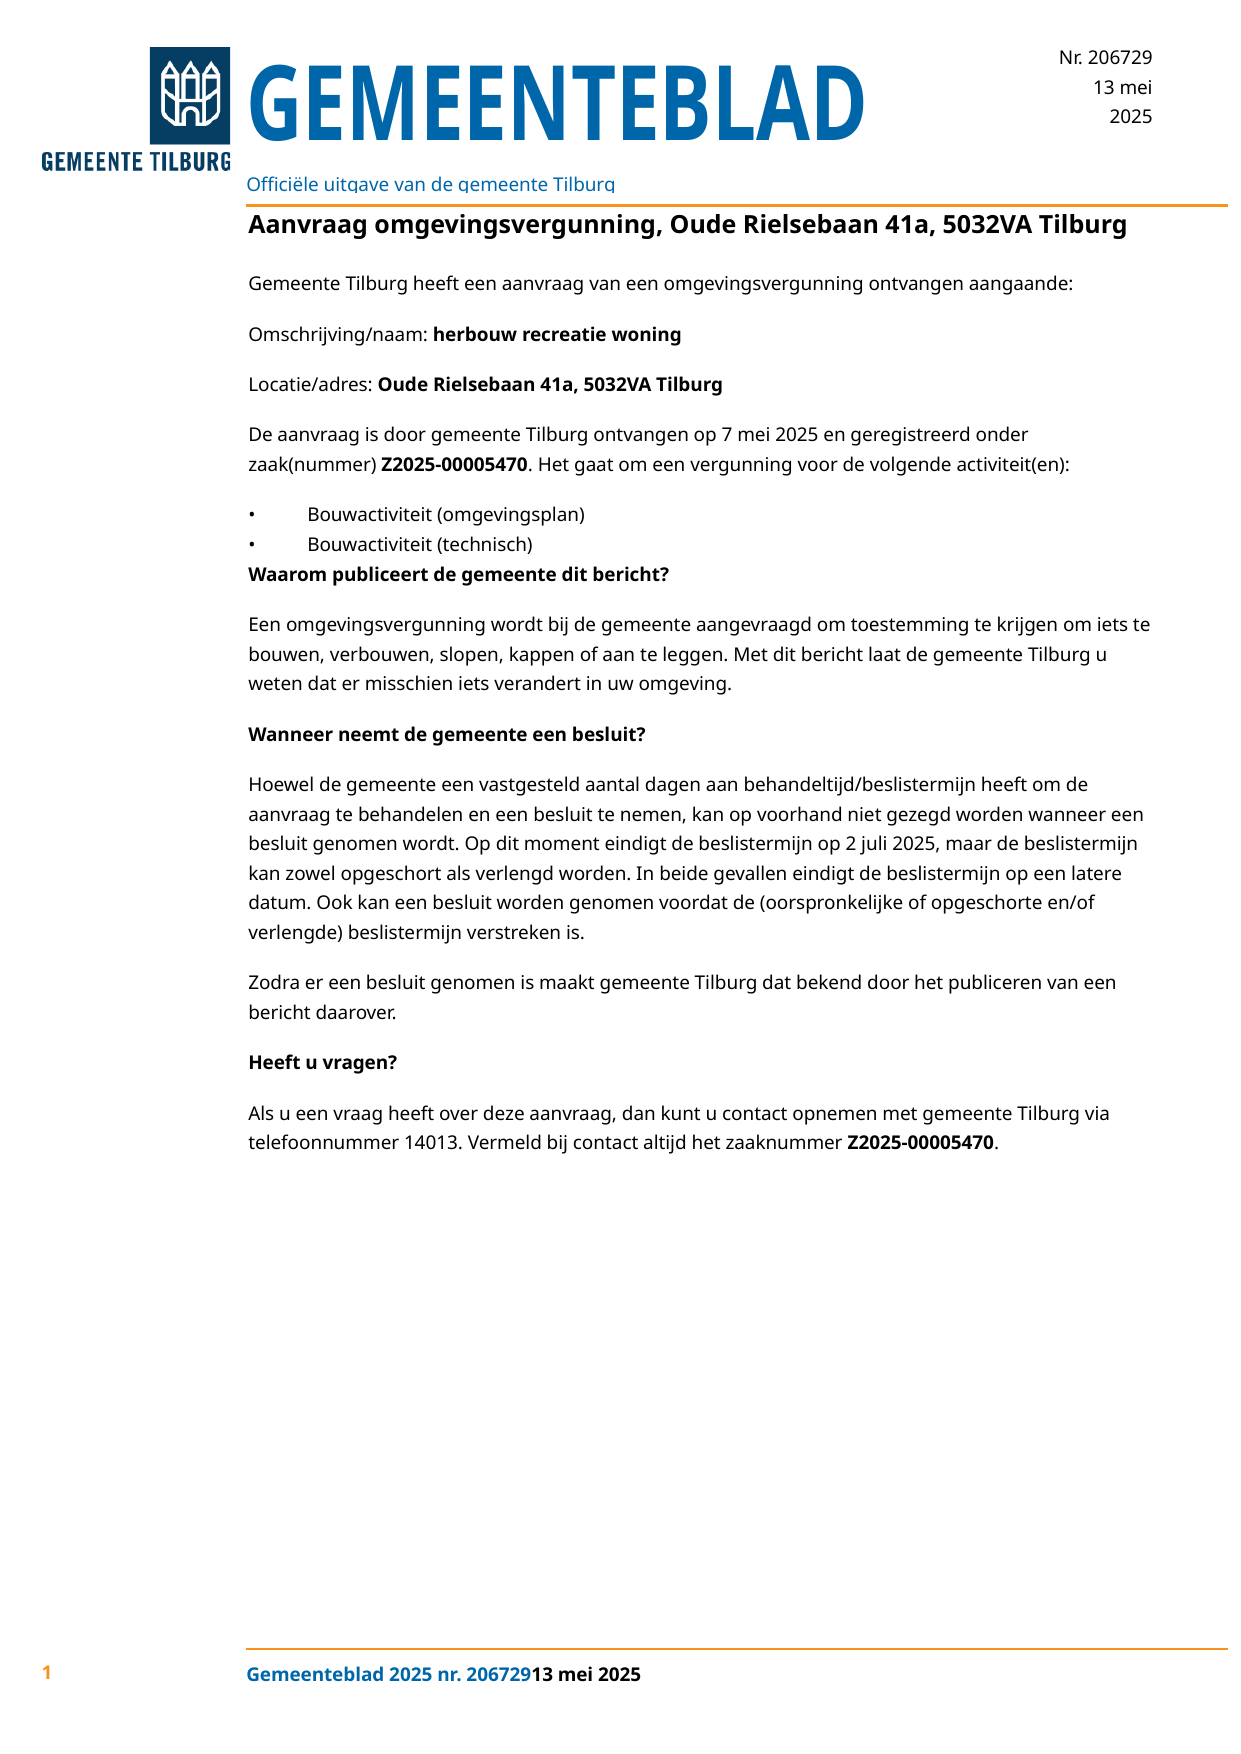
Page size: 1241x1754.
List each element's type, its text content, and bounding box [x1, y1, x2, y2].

text Gemeente Tilburg heeft een aanvraag van een omgevingsvergunning ontvangen aangaande: [248, 270, 1152, 296]
text Heeft u vragen? [248, 1049, 1152, 1075]
picture [41, 47, 231, 172]
text Een omgevingsvergunning wordt bij de gemeente aangevraagd om toestemming te krijgen om iets te bouwen, verbouwen, slopen, kappen of aan te leggen. Met dit bericht laat de gemeente Tilburg u weten dat er misschien iets verandert in uw omgeving. [248, 611, 1152, 696]
text Hoewel de gemeente een vastgesteld aantal dagen aan behandeltijd/beslistermijn heeft om de aanvraag te behandelen en een besluit te nemen, kan op voorhand niet gezegd worden wanneer een besluit genomen wordt. Op dit moment eindigt de beslistermijn op 2 juli 2025, maar de beslistermijn kan zowel opgeschort als verlengd worden. In beide gevallen eindigt de beslistermijn op een latere datum. Ook kan een besluit worden genomen voordat de (oorspronkelijke of opgeschorte en/of verlengde) beslistermijn verstreken is. [248, 771, 1152, 945]
text De aanvraag is door gemeente Tilburg ontvangen op 7 mei 2025 en geregistreerd onder zaak(nummer) Z2025-00005470. Het gaat om een vergunning voor de volgende activiteit(en): [248, 422, 1152, 477]
text Omschrijving/naam: herbouw recreatie woning [248, 321, 1152, 346]
text Aanvraag omgevingsvergunning, Oude Rielsebaan 41a, 5032VA Tilburg [248, 207, 1152, 241]
text Zodra er een besluit genomen is maakt gemeente Tilburg dat bekend door het publiceren van een bericht daarover. [248, 969, 1152, 1025]
text Wanneer neemt de gemeente een besluit? [248, 721, 1152, 746]
text Waarom publiceert de gemeente dit bericht? [248, 561, 1152, 586]
text Als u een vraag heeft over deze aanvraag, dan kunt u contact opnemen met gemeente Tilburg via telefoonnummer 14013. Vermeld bij contact altijd het zaaknummer Z2025-00005470. [248, 1100, 1152, 1155]
list Bouwactiviteit (omgevingsplan) [248, 502, 1152, 527]
text Locatie/adres: Oude Rielsebaan 41a, 5032VA Tilburg [248, 371, 1152, 397]
list Bouwactiviteit (technisch) [248, 531, 1152, 557]
